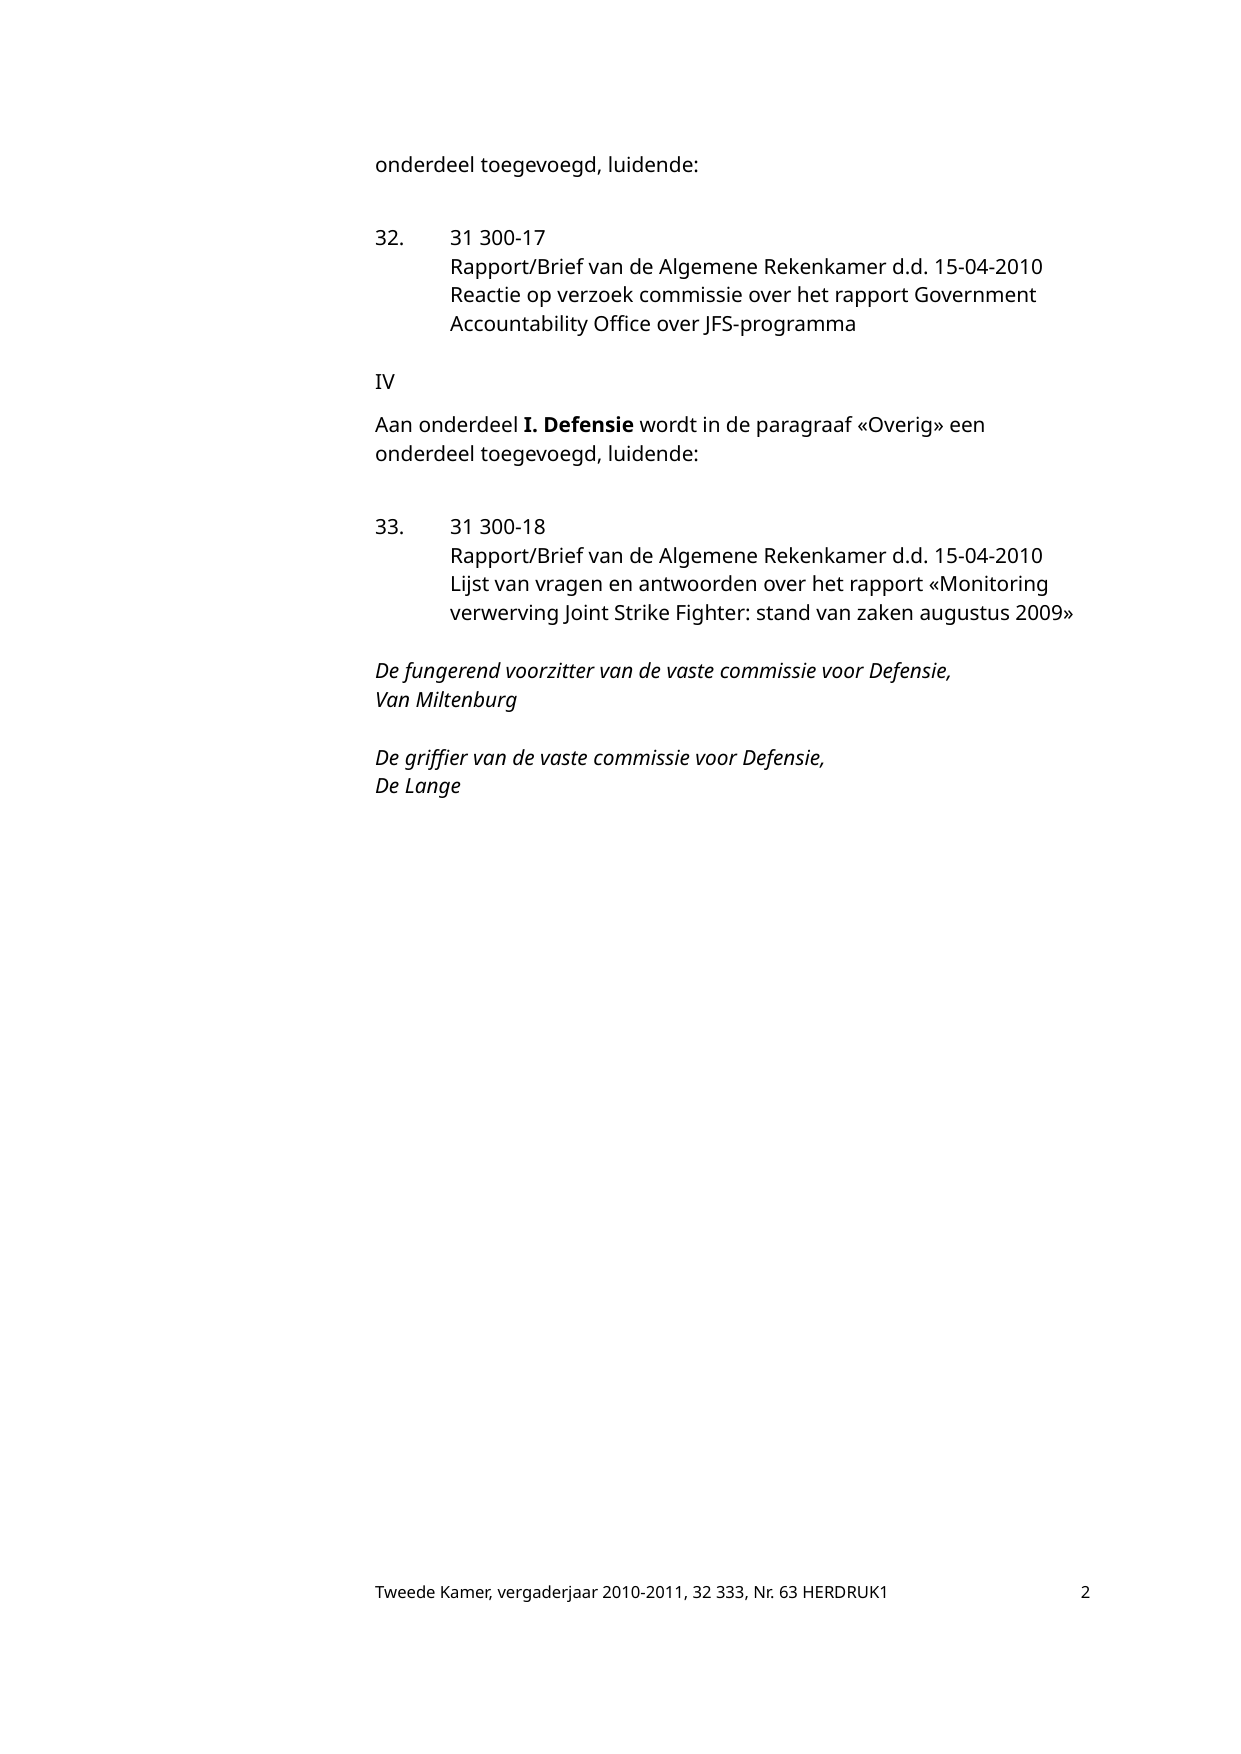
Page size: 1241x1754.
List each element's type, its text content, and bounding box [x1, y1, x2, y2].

list Lijst van vragen en antwoorden over het rapport «Monitoring verwerving Joint Strike Fighter: stand van zaken augustus 2009» [375, 569, 1090, 626]
list 31 300-18 [375, 512, 1090, 541]
list Rapport/Brief van de Algemene Rekenkamer d.d. 15-04-2010 [375, 252, 1090, 280]
list 31 300-17 [375, 223, 1090, 252]
text De griffier van de vaste commissie voor Defensie, [375, 743, 1090, 772]
text Aan onderdeel I. Defensie wordt in de paragraaf «Overig» een onderdeel toegevoegd, luidende: [375, 411, 1090, 467]
list Reactie op verzoek commissie over het rapport Government Accountability Office over JFS-programma [375, 280, 1090, 337]
text De Lange [375, 772, 1090, 800]
text De fungerend voorzitter van de vaste commissie voor Defensie, [375, 656, 1090, 685]
text IV [375, 367, 1090, 396]
text onderdeel toegevoegd, luidende: [375, 150, 1090, 178]
list Rapport/Brief van de Algemene Rekenkamer d.d. 15-04-2010 [375, 541, 1090, 569]
text Van Miltenburg [375, 685, 1090, 713]
